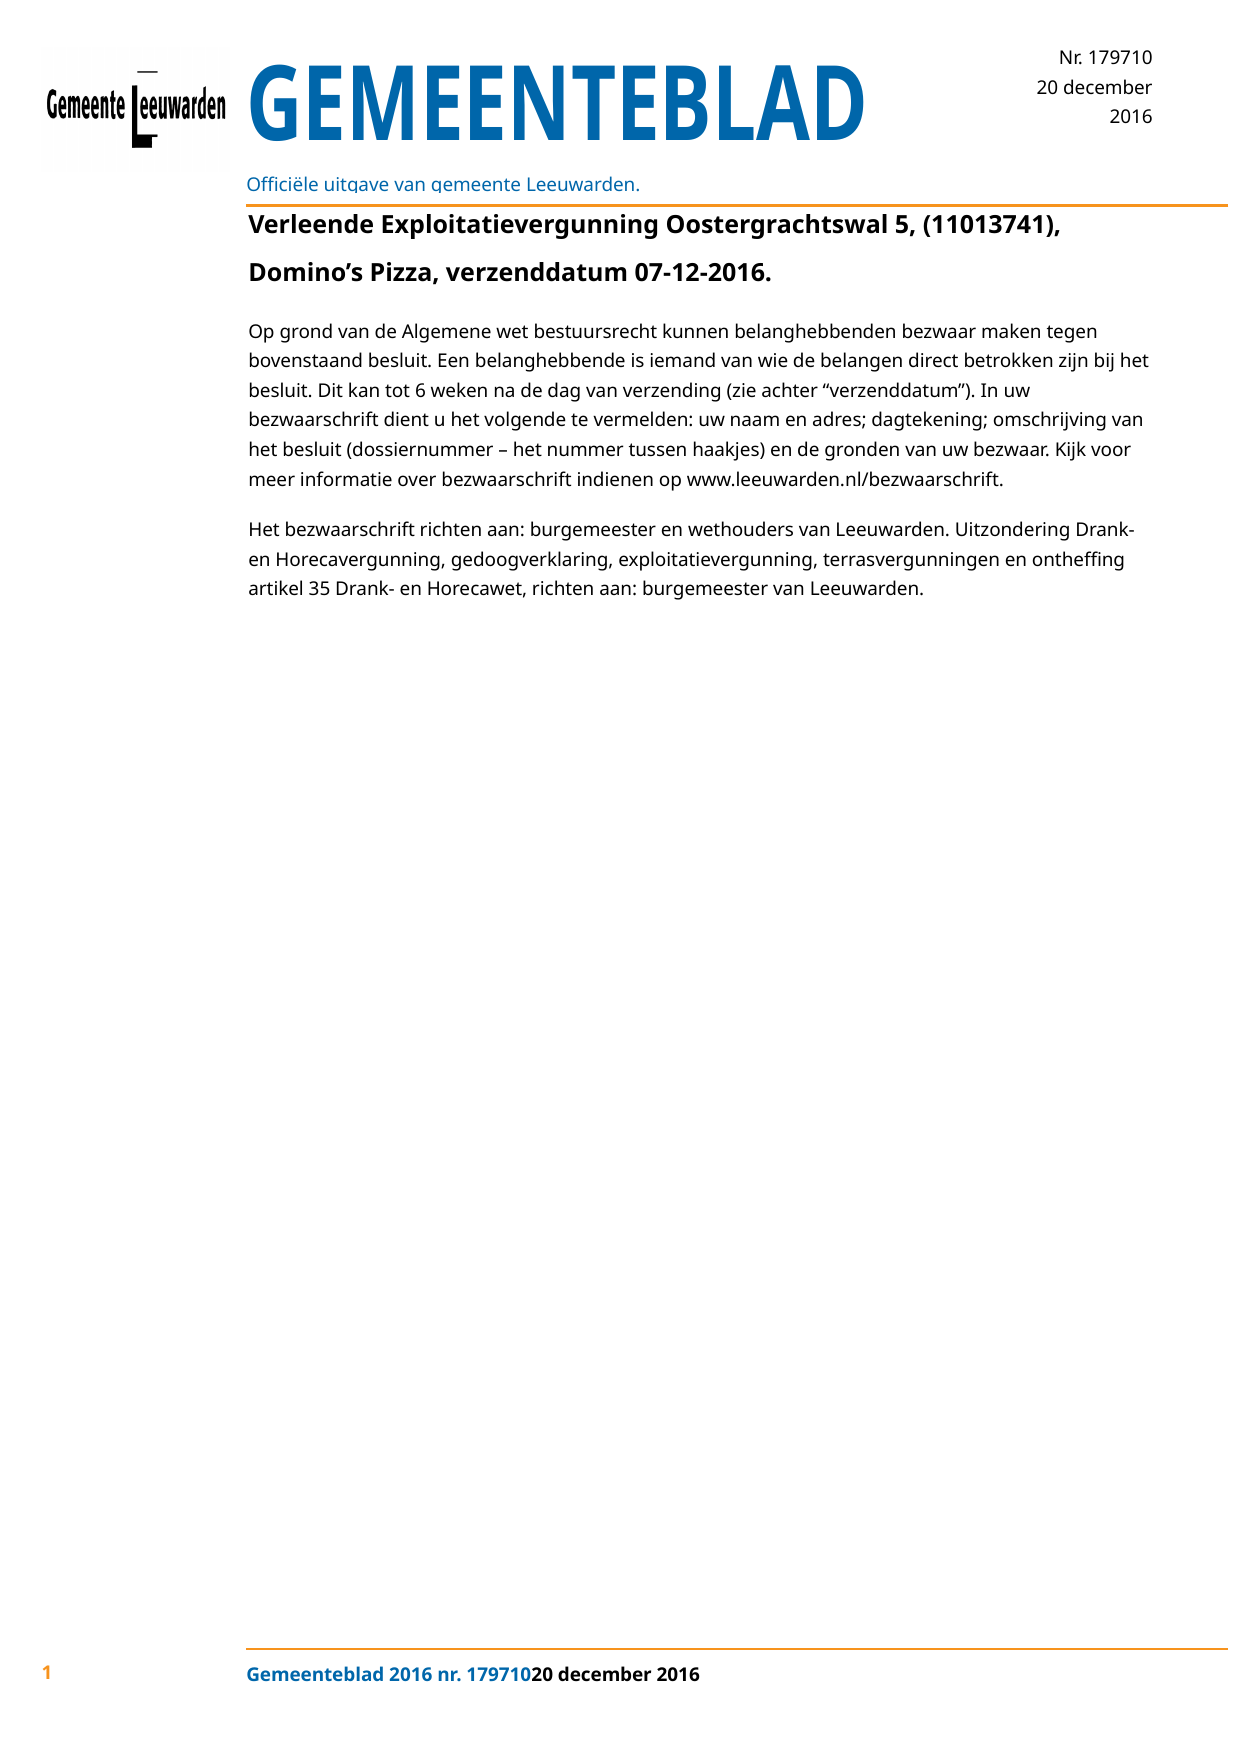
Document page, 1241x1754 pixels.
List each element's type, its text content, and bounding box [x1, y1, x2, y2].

picture [41, 47, 231, 172]
text Op grond van de Algemene wet bestuursrecht kunnen belanghebbenden bezwaar maken tegen bovenstaand besluit. Een belanghebbende is iemand van wie de belangen direct betrokken zijn bij het besluit. Dit kan tot 6 weken na de dag van verzending (zie achter “verzenddatum”). In uw bezwaarschrift dient u het volgende te vermelden: uw naam en adres; dagtekening; omschrijving van het besluit (dossiernummer – het nummer tussen haakjes) en de gronden van uw bezwaar. Kijk voor meer informatie over bezwaarschrift indienen op www.leeuwarden.nl/bezwaarschrift. [248, 318, 1152, 492]
text Het bezwaarschrift richten aan: burgemeester en wethouders van Leeuwarden. Uitzondering Drank- en Horecavergunning, gedoogverklaring, exploitatievergunning, terrasvergunningen en ontheffing artikel 35 Drank- en Horecawet, richten aan: burgemeester van Leeuwarden. [248, 516, 1152, 601]
text Verleende Exploitatievergunning Oostergrachtswal 5, (11013741), Domino’s Pizza, verzenddatum 07-12-2016. [248, 207, 1152, 288]
